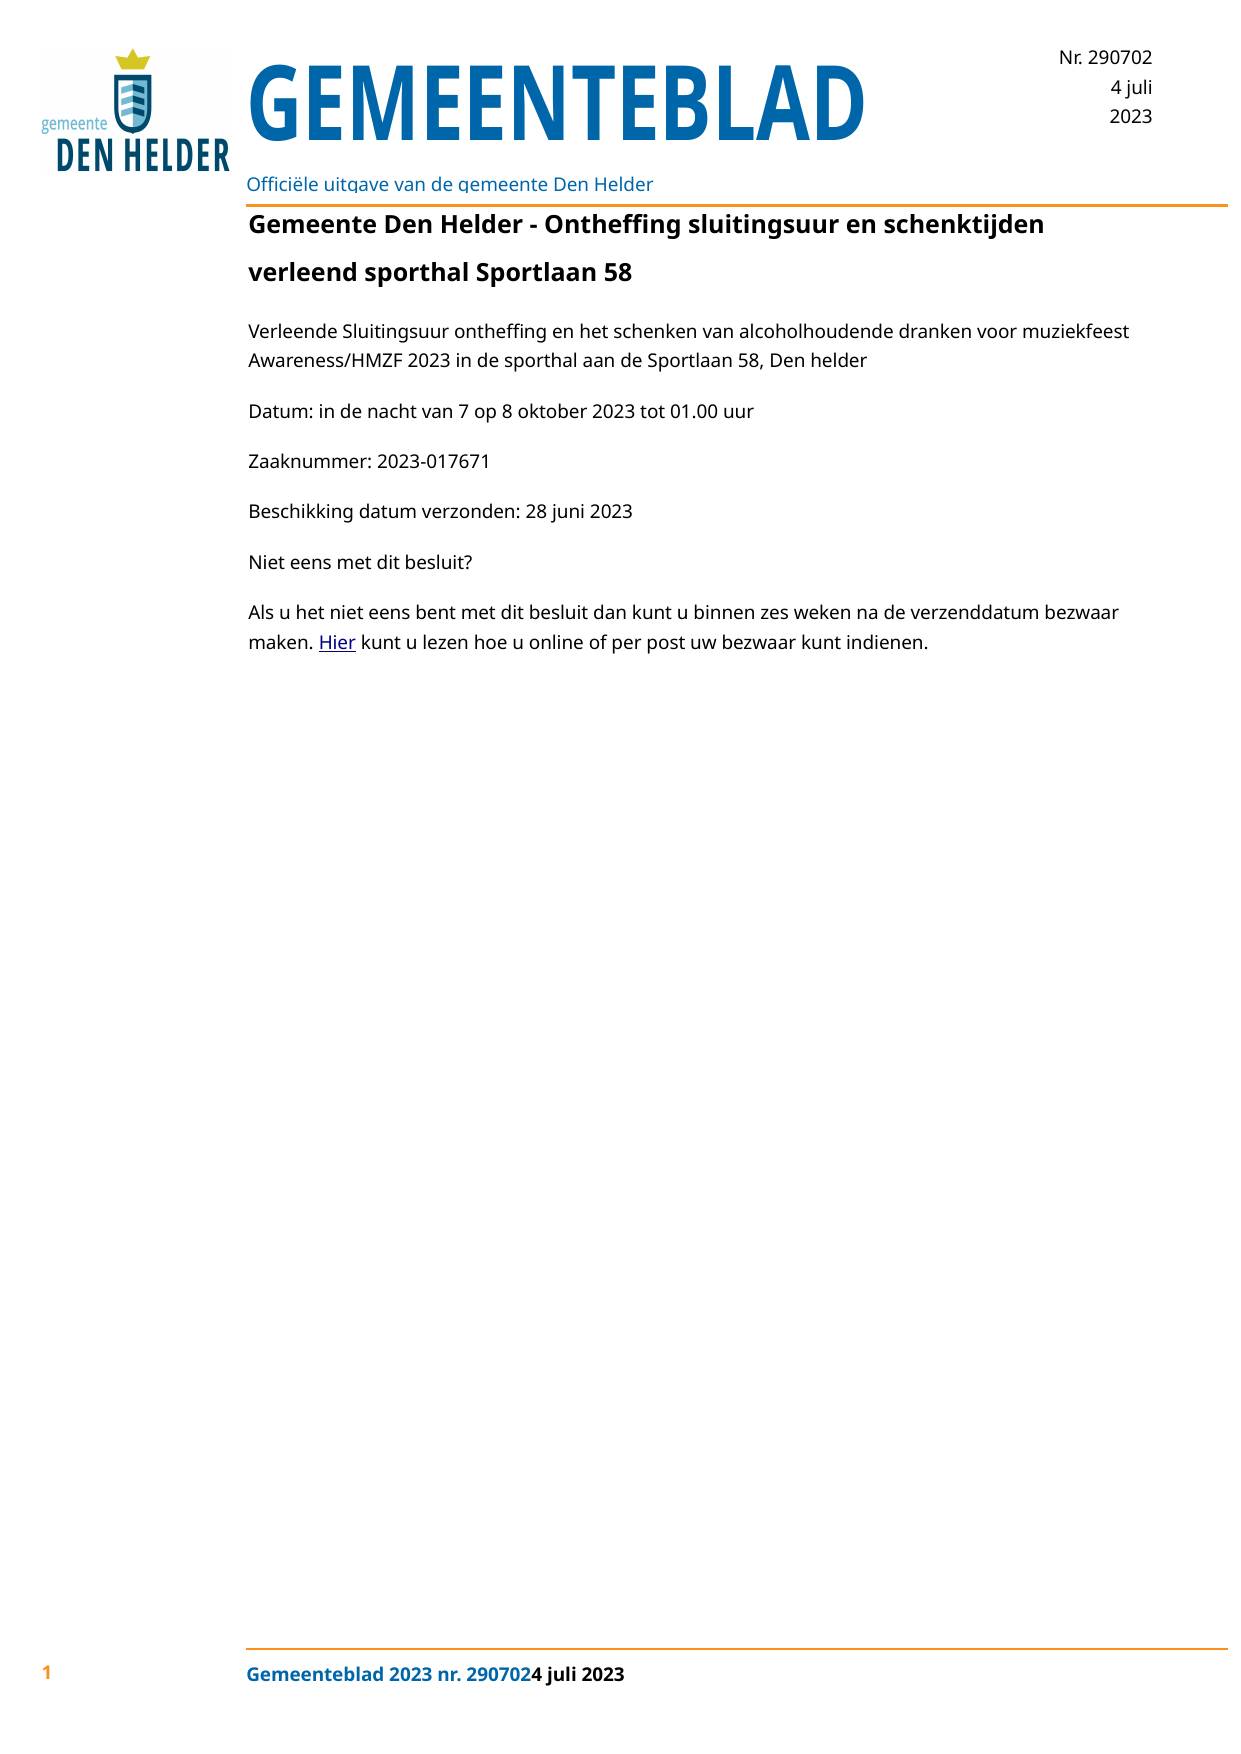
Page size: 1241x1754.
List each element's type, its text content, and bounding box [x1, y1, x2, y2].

picture [220, 160, 224, 172]
text Datum: in de nacht van 7 op 8 oktober 2023 tot 01.00 uur [248, 398, 1152, 424]
text Beschikking datum verzonden: 28 juni 2023 [248, 499, 1152, 524]
text Verleende Sluitingsuur ontheffing en het schenken van alcoholhoudende dranken voor muziekfeest Awareness/HMZF 2023 in de sporthal aan de Sportlaan 58, Den helder [248, 318, 1152, 373]
picture [41, 47, 231, 172]
text Als u het niet eens bent met dit besluit dan kunt u binnen zes weken na de verzenddatum bezwaar maken. Hier kunt u lezen hoe u online of per post uw bezwaar kunt indienen. [248, 599, 1152, 655]
picture [100, 154, 106, 172]
picture [63, 144, 68, 165]
text Gemeente Den Helder - Ontheffing sluitingsuur en schenktijden verleend sporthal Sportlaan 58 [248, 207, 1152, 288]
text Zaaknummer: 2023-017671 [248, 448, 1152, 474]
picture [130, 157, 135, 172]
text Niet eens met dit besluit? [248, 549, 1152, 575]
picture [182, 144, 187, 165]
